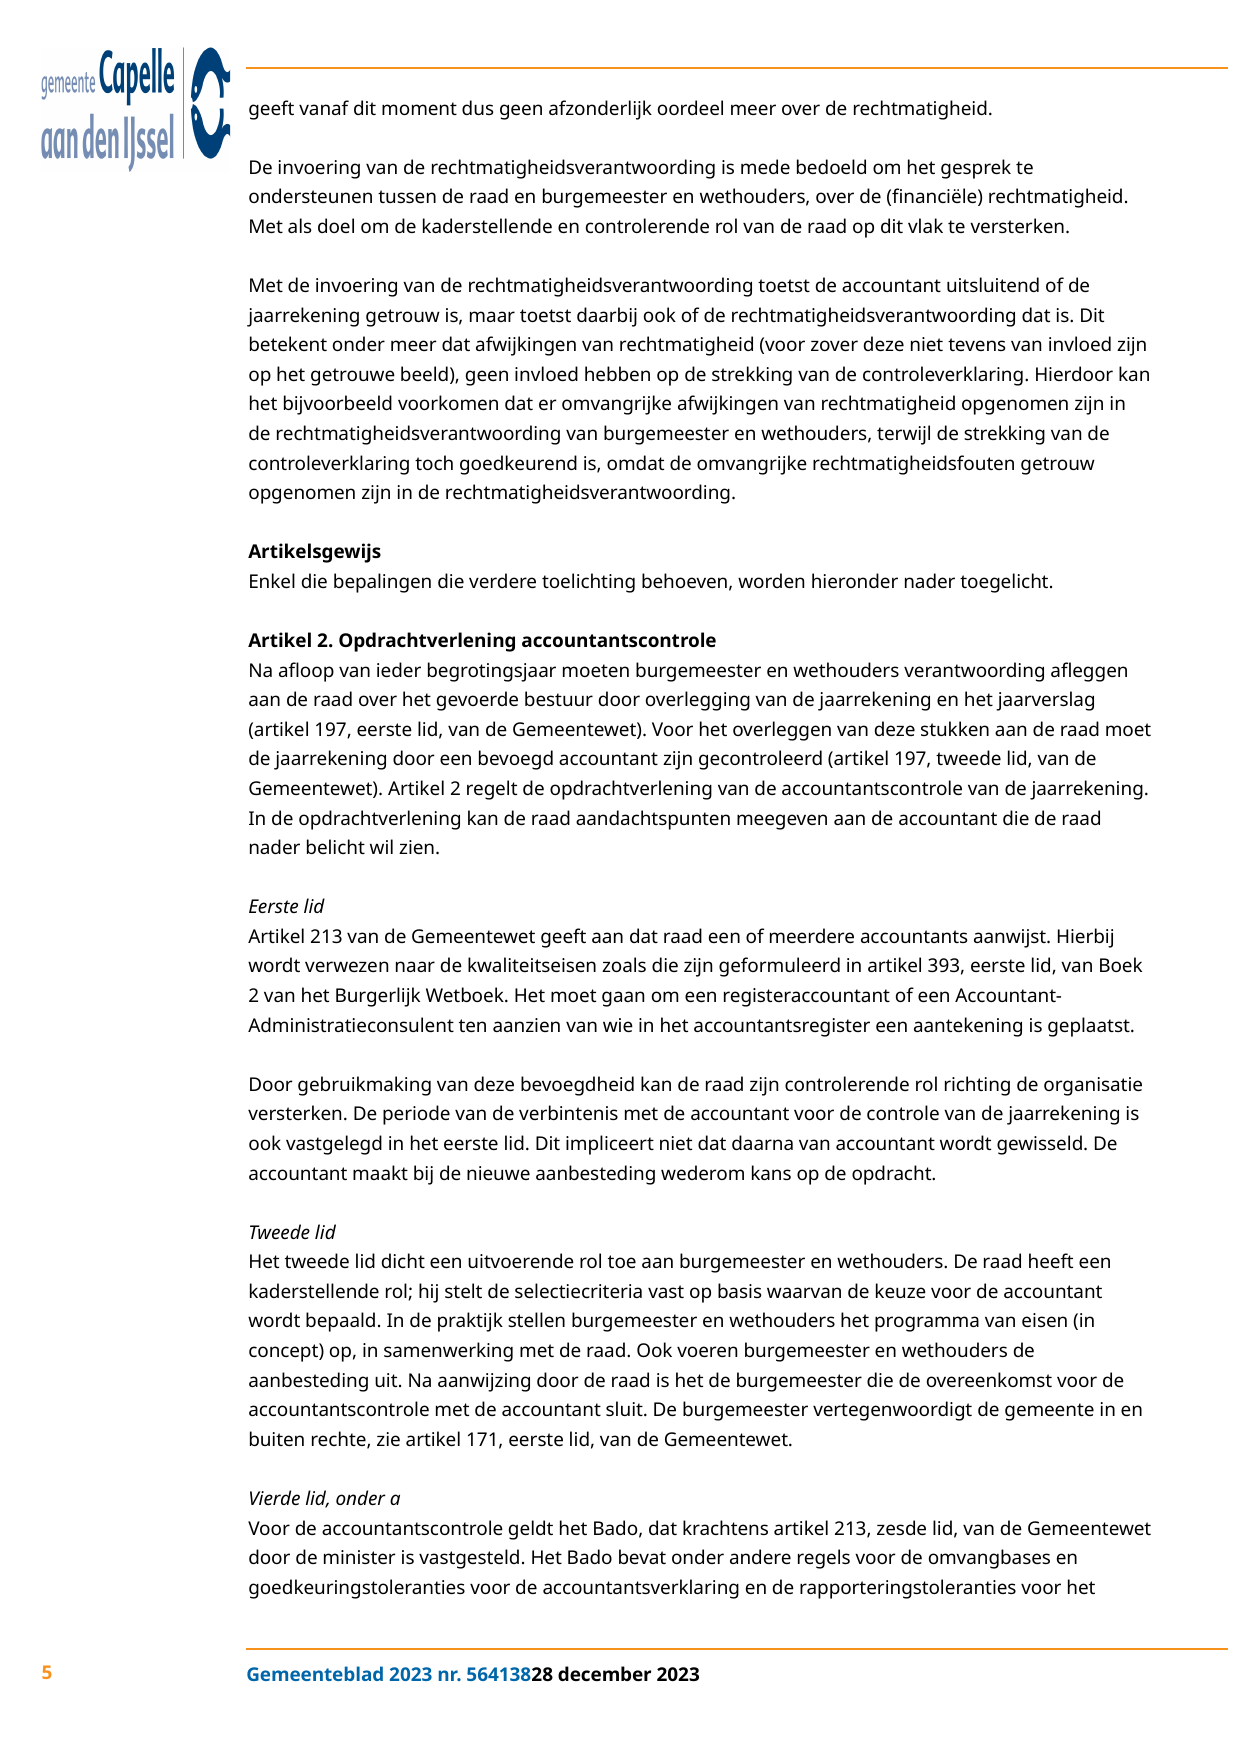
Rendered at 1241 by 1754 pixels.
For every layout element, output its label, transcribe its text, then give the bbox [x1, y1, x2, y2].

text Artikel 213 van de Gemeentewet geeft aan dat raad een of meerdere accountants aanwijst. Hierbij wordt verwezen naar de kwaliteitseisen zoals die zijn geformuleerd in artikel 393, eerste lid, van Boek 2 van het Burgerlijk Wetboek. Het moet gaan om een registeraccountant of een Accountant-Administratieconsulent ten aanzien van wie in het accountantsregister een aantekening is geplaatst. [248, 923, 1152, 1038]
picture [41, 47, 231, 172]
text Enkel die bepalingen die verdere toelichting behoeven, worden hieronder nader toegelicht. [248, 568, 1152, 594]
text Door gebruikmaking van deze bevoegdheid kan de raad zijn controlerende rol richting de organisatie versterken. De periode van de verbintenis met de accountant voor de controle van de jaarrekening is ook vastgelegd in het eerste lid. Dit impliceert niet dat daarna van accountant wordt gewisseld. De accountant maakt bij de nieuwe aanbesteding wederom kans op de opdracht. [248, 1071, 1152, 1186]
text Tweede lid [248, 1219, 1152, 1245]
text Met de invoering van de rechtmatigheidsverantwoording toetst de accountant uitsluitend of de jaarrekening getrouw is, maar toetst daarbij ook of de rechtmatigheidsverantwoording dat is. Dit betekent onder meer dat afwijkingen van rechtmatigheid (voor zover deze niet tevens van invloed zijn op het getrouwe beeld), geen invloed hebben op de strekking van de controleverklaring. Hierdoor kan het bijvoorbeeld voorkomen dat er omvangrijke afwijkingen van rechtmatigheid opgenomen zijn in de rechtmatigheidsverantwoording van burgemeester en wethouders, terwijl de strekking van de controleverklaring toch goedkeurend is, omdat de omvangrijke rechtmatigheidsfouten getrouw opgenomen zijn in de rechtmatigheidsverantwoording. [248, 272, 1152, 505]
text Vierde lid, onder a [248, 1485, 1152, 1511]
text Voor de accountantscontrole geldt het Bado, dat krachtens artikel 213, zesde lid, van de Gemeentewet door de minister is vastgesteld. Het Bado bevat onder andere regels voor de omvangbases en goedkeuringstoleranties voor de accountantsverklaring en de rapporteringstoleranties voor het [248, 1515, 1152, 1600]
text Na afloop van ieder begrotingsjaar moeten burgemeester en wethouders verantwoording afleggen aan de raad over het gevoerde bestuur door overlegging van de jaarrekening en het jaarverslag (artikel 197, eerste lid, van de Gemeentewet). Voor het overleggen van deze stukken aan de raad moet de jaarrekening door een bevoegd accountant zijn gecontroleerd (artikel 197, tweede lid, van de Gemeentewet). Artikel 2 regelt de opdrachtverlening van de accountantscontrole van de jaarrekening. In de opdrachtverlening kan de raad aandachtspunten meegeven aan de accountant die de raad nader belicht wil zien. [248, 657, 1152, 860]
text Artikel 2. Opdrachtverlening accountantscontrole [248, 627, 1152, 653]
text geeft vanaf dit moment dus geen afzonderlijk oordeel meer over de rechtmatigheid. [248, 95, 1152, 121]
text Artikelsgewijs [248, 538, 1152, 564]
text Het tweede lid dicht een uitvoerende rol toe aan burgemeester en wethouders. De raad heeft een kaderstellende rol; hij stelt de selectiecriteria vast op basis waarvan de keuze voor de accountant wordt bepaald. In de praktijk stellen burgemeester en wethouders het programma van eisen (in concept) op, in samenwerking met de raad. Ook voeren burgemeester en wethouders de aanbesteding uit. Na aanwijzing door de raad is het de burgemeester die de overeenkomst voor de accountantscontrole met de accountant sluit. De burgemeester vertegenwoordigt de gemeente in en buiten rechte, zie artikel 171, eerste lid, van de Gemeentewet. [248, 1248, 1152, 1452]
text Eerste lid [248, 893, 1152, 919]
text De invoering van de rechtmatigheidsverantwoording is mede bedoeld om het gesprek te ondersteunen tussen de raad en burgemeester en wethouders, over de (financiële) rechtmatigheid. Met als doel om de kaderstellende en controlerende rol van de raad op dit vlak te versterken. [248, 154, 1152, 239]
